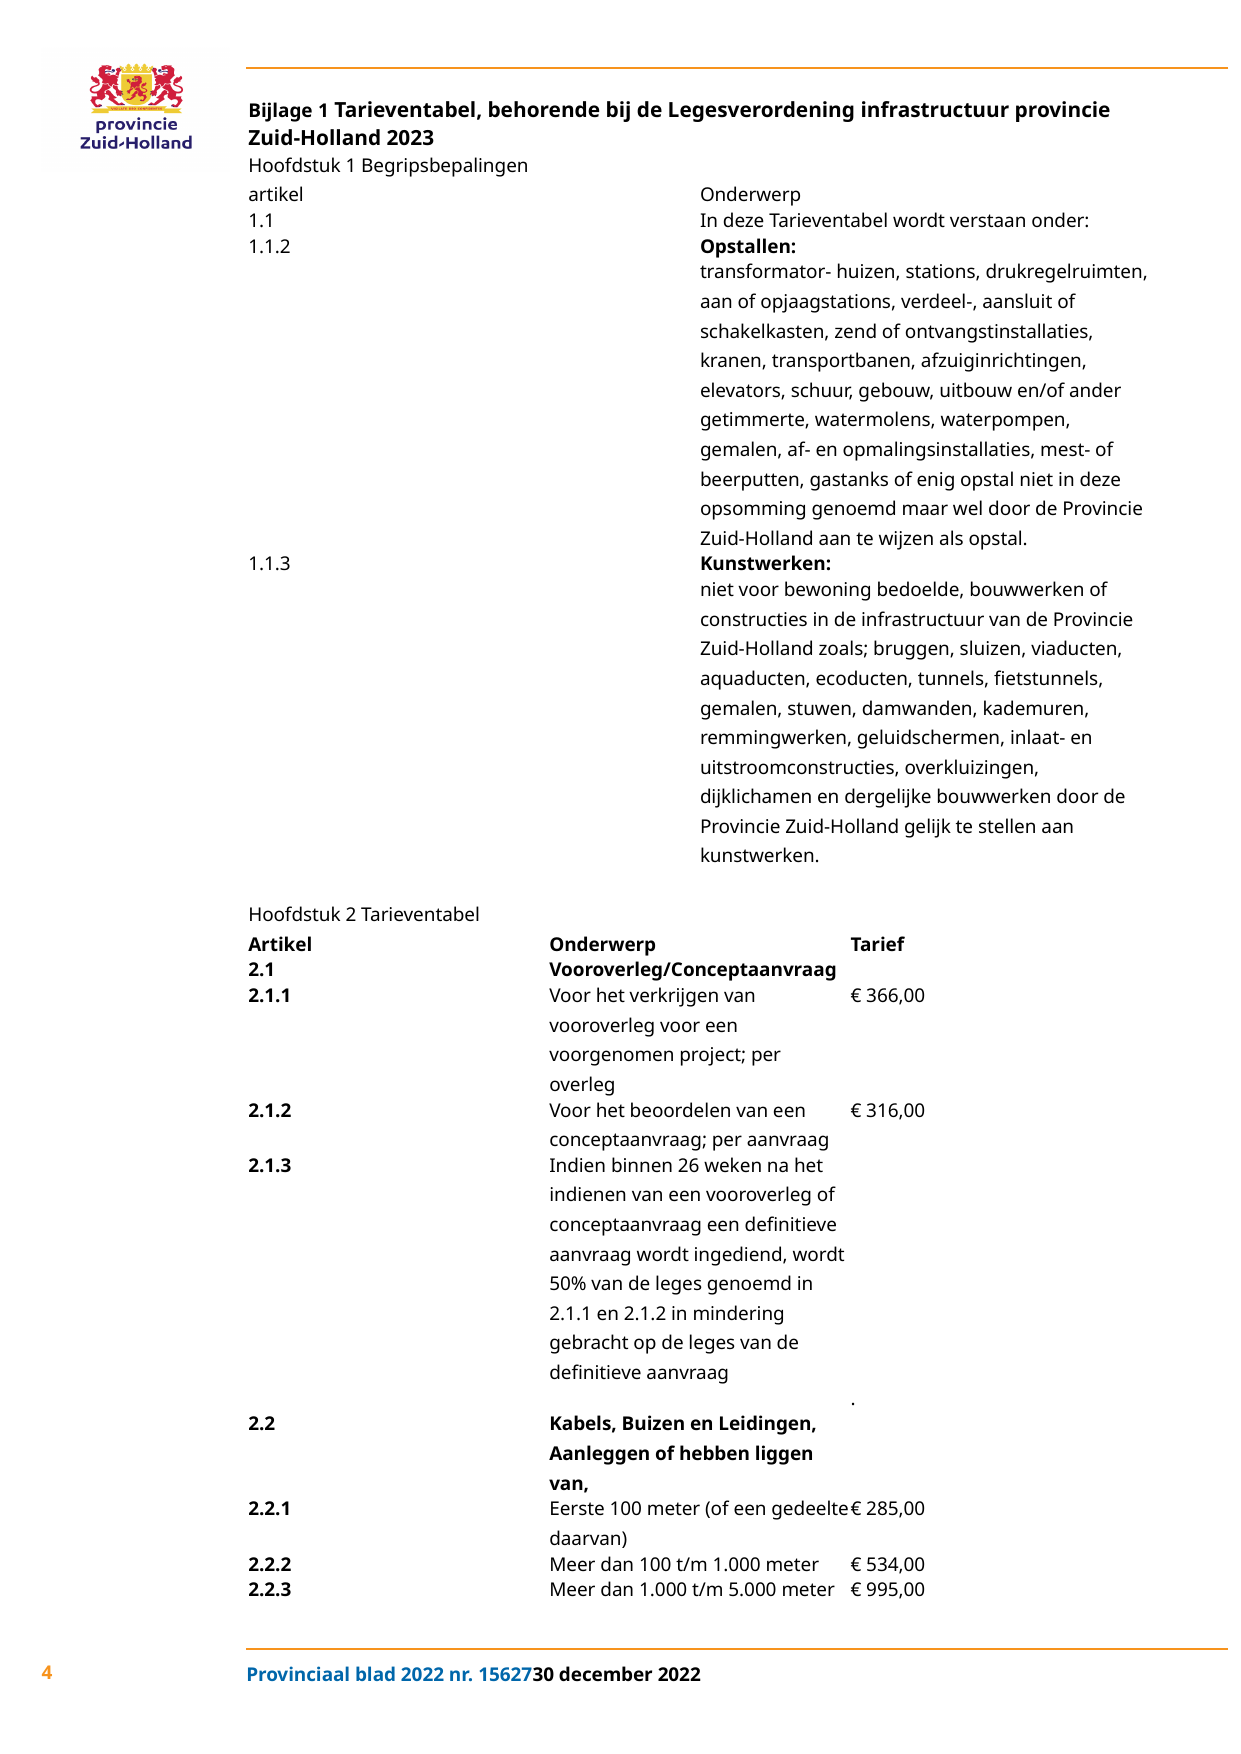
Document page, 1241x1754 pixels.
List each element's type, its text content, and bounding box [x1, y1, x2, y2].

picture [41, 47, 231, 172]
table_cell Meer dan 1.000 t/m 5.000 meter [549, 1577, 850, 1602]
table_cell € 366,00 [850, 982, 1152, 1097]
table_cell 2.1.2 [248, 1097, 549, 1152]
table_cell Voor het verkrijgen van vooroverleg voor een voorgenomen project; per overleg [549, 982, 850, 1097]
text Hoofdstuk 1 Begripsbepalingen [248, 152, 1152, 177]
table_cell Meer dan 100 t/m 1.000 meter [549, 1551, 850, 1577]
table_cell niet voor bewoning bedoelde, bouwwerken of constructies in de infrastructuur van de Provincie Zuid-Holland zoals; bruggen, sluizen, viaducten, aquaducten, ecoducten, tunnels, fietstunnels, gemalen, stuwen, damwanden, kademuren, remmingwerken, geluidschermen, inlaat- en uitstroomconstructies, overkluizingen, dijklichamen en dergelijke bouwwerken door de Provincie Zuid-Holland gelijk te stellen aan kunstwerken. [700, 576, 1152, 868]
table_cell 2.2.1 [248, 1496, 549, 1551]
table_header Artikel [248, 931, 549, 957]
table_cell 2.1.1 [248, 982, 549, 1097]
text Bijlage 1 Tarieventabel, behorende bij de Legesverordening infrastructuur provincie Zuid-Holland 2023 [248, 95, 1152, 152]
table_cell Voor het beoordelen van een conceptaanvraag; per aanvraag [549, 1097, 850, 1152]
table_cell 2.1 [248, 957, 549, 982]
table_cell € 285,00 [850, 1496, 1152, 1551]
table_cell € 534,00 [850, 1551, 1152, 1577]
table_cell [850, 957, 1152, 982]
table_cell Kabels, Buizen en Leidingen, Aanleggen of hebben liggen van, [549, 1411, 850, 1496]
table_cell 1.1.3 [248, 551, 700, 576]
table_cell [248, 1385, 549, 1411]
table_cell Kunstwerken: [700, 551, 1152, 576]
table_cell Vooroverleg/Conceptaanvraag [549, 957, 850, 982]
table_cell [248, 576, 700, 868]
table_header Onderwerp [700, 181, 1152, 207]
table_cell [549, 1385, 850, 1411]
table_header Tarief [850, 931, 1152, 957]
table_cell [850, 1152, 1152, 1385]
table_header artikel [248, 181, 700, 207]
table_cell transformator- huizen, stations, drukregelruimten, aan of opjaagstations, verdeel-, aansluit of schakelkasten, zend of ontvangstinstallaties, kranen, transportbanen, afzuiginrichtingen, elevators, schuur, gebouw, uitbouw en/of ander getimmerte, watermolens, waterpompen, gemalen, af- en opmalingsinstallaties, mest- of beerputten, gastanks of enig opstal niet in deze opsomming genoemd maar wel door de Provincie Zuid-Holland aan te wijzen als opstal. [700, 259, 1152, 551]
table_cell [248, 259, 700, 551]
table_header Onderwerp [549, 931, 850, 957]
text Hoofdstuk 2 Tarieventabel [248, 901, 1152, 927]
table_cell . [850, 1385, 1152, 1411]
table_cell € 316,00 [850, 1097, 1152, 1152]
table_cell In deze Tarieventabel wordt verstaan onder: [700, 207, 1152, 233]
table_cell Opstallen: [700, 233, 1152, 259]
table_cell Indien binnen 26 weken na het indienen van een vooroverleg of conceptaanvraag een definitieve aanvraag wordt ingediend, wordt 50% van de leges genoemd in 2.1.1 en 2.1.2 in mindering gebracht op de leges van de definitieve aanvraag [549, 1152, 850, 1385]
table_cell 1.1 [248, 207, 700, 233]
table_cell [850, 1411, 1152, 1496]
table_cell 2.2 [248, 1411, 549, 1496]
table_cell Eerste 100 meter (of een gedeelte daarvan) [549, 1496, 850, 1551]
table_cell 2.2.3 [248, 1577, 549, 1602]
table_cell 2.1.3 [248, 1152, 549, 1385]
table_cell € 995,00 [850, 1577, 1152, 1602]
table_cell 2.2.2 [248, 1551, 549, 1577]
table_cell 1.1.2 [248, 233, 700, 259]
